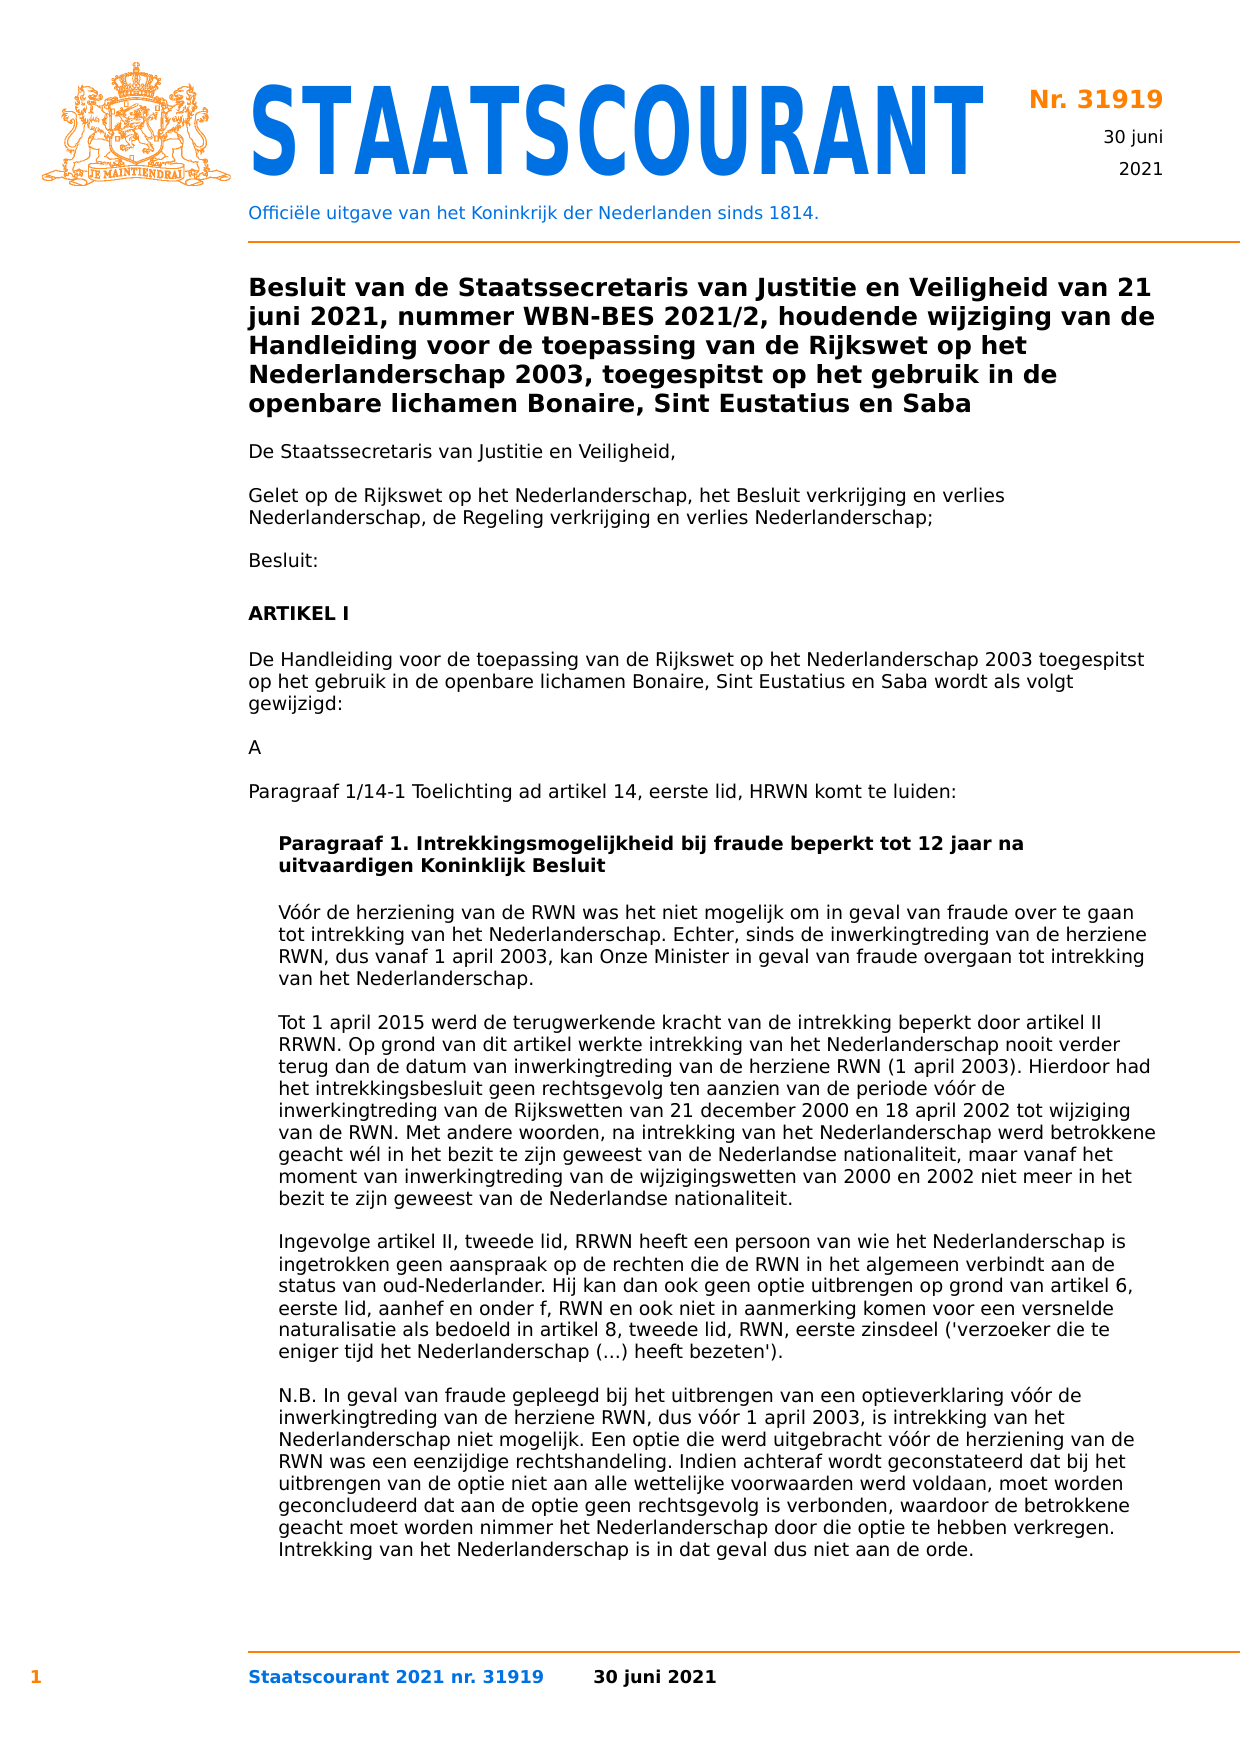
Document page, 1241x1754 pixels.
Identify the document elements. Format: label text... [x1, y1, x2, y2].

text Ingevolge artikel II, tweede lid, RRWN heeft een persoon van wie het Nederlanderschap is ingetrokken geen aanspraak op de rechten die de RWN in het algemeen verbindt aan de status van oud-Nederlander. Hij kan dan ook geen optie uitbrengen op grond van artikel 6, eerste lid, aanhef en onder f, RWN en ook niet in aanmerking komen voor een versnelde naturalisatie als bedoeld in artikel 8, tweede lid, RWN, eerste zinsdeel ('verzoeker die te eniger tijd het Nederlanderschap (...) heeft bezeten'). [278, 1231, 1163, 1363]
table_cell 2021 [998, 153, 1240, 203]
text N.B. In geval van fraude gepleegd bij het uitbrengen van een optieverklaring vóór de inwerkingtreding van de herziene RWN, dus vóór 1 april 2003, is intrekking van het Nederlanderschap niet mogelijk. Een optie die werd uitgebracht vóór de herziening van de RWN was een eenzijdige rechtshandeling. Indien achteraf wordt geconstateerd dat bij het uitbrengen van de optie niet aan alle wettelijke voorwaarden werd voldaan, moet worden geconcludeerd dat aan de optie geen rechtsgevolg is verbonden, waardoor de betrokkene geacht moet worden nimmer het Nederlanderschap door die optie te hebben verkregen. Intrekking van het Nederlanderschap is in dat geval dus niet aan de orde. [278, 1385, 1163, 1561]
table_header [25, 62, 248, 241]
text Besluit: [248, 550, 1163, 572]
text Tot 1 april 2015 werd de terugwerkende kracht van de intrekking beperkt door artikel II RRWN. Op grond van dit artikel werkte intrekking van het Nederlanderschap nooit verder terug dan de datum van inwerkingtreding van de herziene RWN (1 april 2003). Hierdoor had het intrekkingsbesluit geen rechtsgevolg ten aanzien van de periode vóór de inwerkingtreding van de Rijkswetten van 21 december 2000 en 18 april 2002 tot wijziging van de RWN. Met andere woorden, na intrekking van het Nederlanderschap werd betrokkene geacht wél in het bezit te zijn geweest van de Nederlandse nationaliteit, maar vanaf het moment van inwerkingtreding van de wijzigingswetten van 2000 en 2002 niet meer in het bezit te zijn geweest van de Nederlandse nationaliteit. [278, 1012, 1163, 1209]
text A [248, 737, 1163, 759]
text De Staatssecretaris van Justitie en Veiligheid, [248, 441, 1163, 463]
table_header STAATSCOURANT [248, 62, 998, 203]
subtitle Besluit van de Staatssecretaris van Justitie en Veiligheid van 21 juni 2021, nummer WBN-BES 2021/2, houdende wijziging van de Handleiding voor de toepassing van de Rijkswet op het Nederlanderschap 2003, toegespitst op het gebruik in de openbare lichamen Bonaire, Sint Eustatius en Saba [248, 273, 1163, 419]
picture [41, 62, 231, 186]
table_cell Officiële uitgave van het Koninkrijk der Nederlanden sinds 1814. [248, 203, 1240, 241]
text Paragraaf 1/14-1 Toelichting ad artikel 14, eerste lid, HRWN komt te luiden: [248, 781, 1163, 803]
text De Handleiding voor de toepassing van de Rijkswet op het Nederlanderschap 2003 toegespitst op het gebruik in de openbare lichamen Bonaire, Sint Eustatius en Saba wordt als volgt gewijzigd: [248, 649, 1163, 715]
text Vóór de herziening van de RWN was het niet mogelijk om in geval van fraude over te gaan tot intrekking van het Nederlanderschap. Echter, sinds de inwerkingtreding van de herziene RWN, dus vanaf 1 april 2003, kan Onze Minister in geval van fraude overgaan tot intrekking van het Nederlanderschap. [278, 902, 1163, 990]
text Gelet op de Rijkswet op het Nederlanderschap, het Besluit verkrijging en verlies Nederlanderschap, de Regeling verkrijging en verlies Nederlanderschap; [248, 484, 1163, 528]
table_header Nr. 31919 [998, 62, 1240, 121]
subtitle ARTIKEL I [248, 602, 1163, 624]
table_cell 30 juni [998, 121, 1240, 153]
subtitle Paragraaf 1. Intrekkingsmogelijkheid bij fraude beperkt tot 12 jaar na uitvaardigen Koninklijk Besluit [278, 833, 1163, 877]
